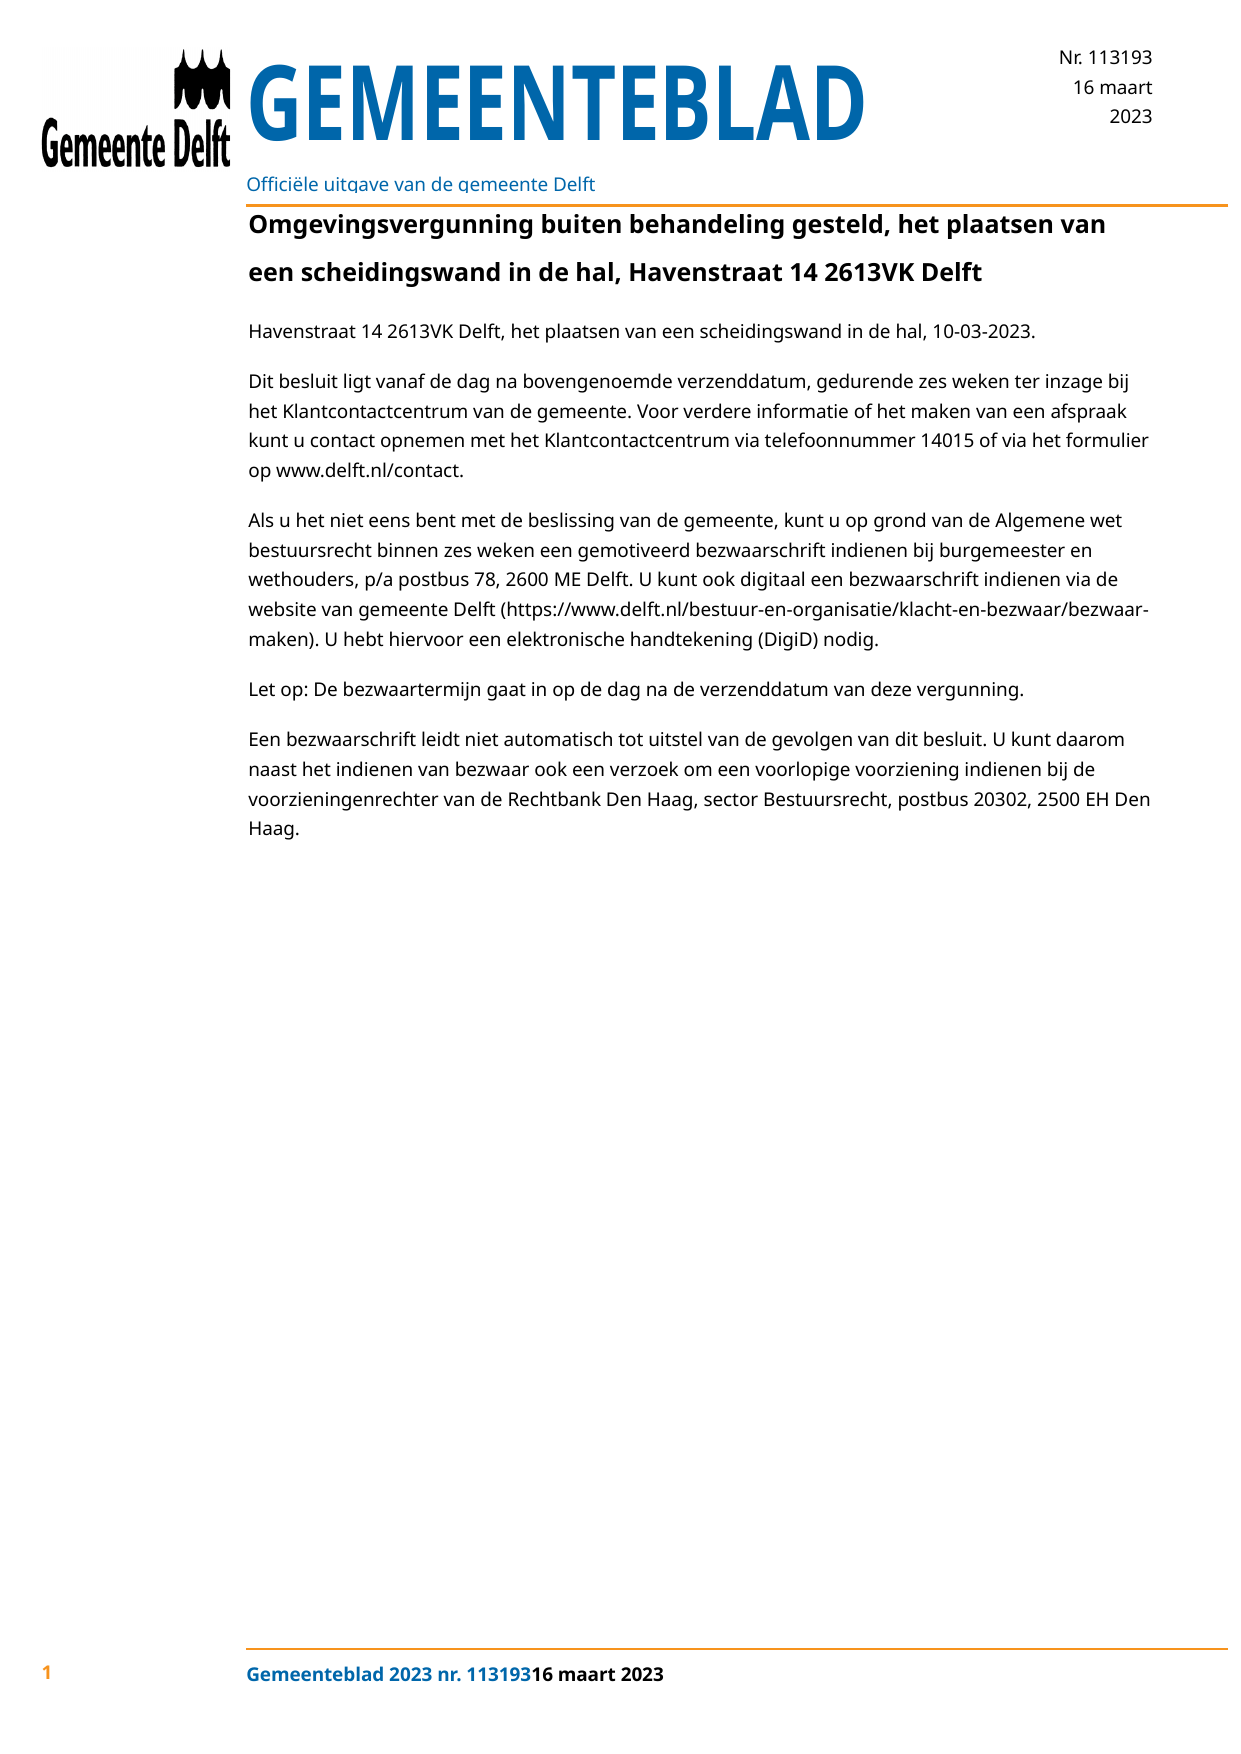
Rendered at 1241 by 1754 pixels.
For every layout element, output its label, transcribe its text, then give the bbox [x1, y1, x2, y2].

text Havenstraat 14 2613VK Delft, het plaatsen van een scheidingswand in de hal, 10-03-2023. [248, 318, 1152, 344]
text Let op: De bezwaartermijn gaat in op de dag na de verzenddatum van deze vergunning. [248, 676, 1152, 702]
text Omgevingsvergunning buiten behandeling gesteld, het plaatsen van een scheidingswand in de hal, Havenstraat 14 2613VK Delft [248, 207, 1152, 288]
text Als u het niet eens bent met de beslissing van de gemeente, kunt u op grond van de Algemene wet bestuursrecht binnen zes weken een gemotiveerd bezwaarschrift indienen bij burgemeester en wethouders, p/a postbus 78, 2600 ME Delft. U kunt ook digitaal een bezwaarschrift indienen via de website van gemeente Delft (https://www.delft.nl/bestuur-en-organisatie/klacht-en-bezwaar/bezwaar-maken). U hebt hiervoor een elektronische handtekening (DigiD) nodig. [248, 507, 1152, 652]
text Een bezwaarschrift leidt niet automatisch tot uitstel van de gevolgen van dit besluit. U kunt daarom naast het indienen van bezwaar ook een verzoek om een voorlopige voorziening indienen bij de voorzieningenrechter van de Rechtbank Den Haag, sector Bestuursrecht, postbus 20302, 2500 EH Den Haag. [248, 727, 1152, 841]
text Dit besluit ligt vanaf de dag na bovengenoemde verzenddatum, gedurende zes weken ter inzage bij het Klantcontactcentrum van de gemeente. Voor verdere informatie of het maken van een afspraak kunt u contact opnemen met het Klantcontactcentrum via telefoonnummer 14015 of via het formulier op www.delft.nl/contact. [248, 368, 1152, 483]
picture [41, 47, 231, 172]
